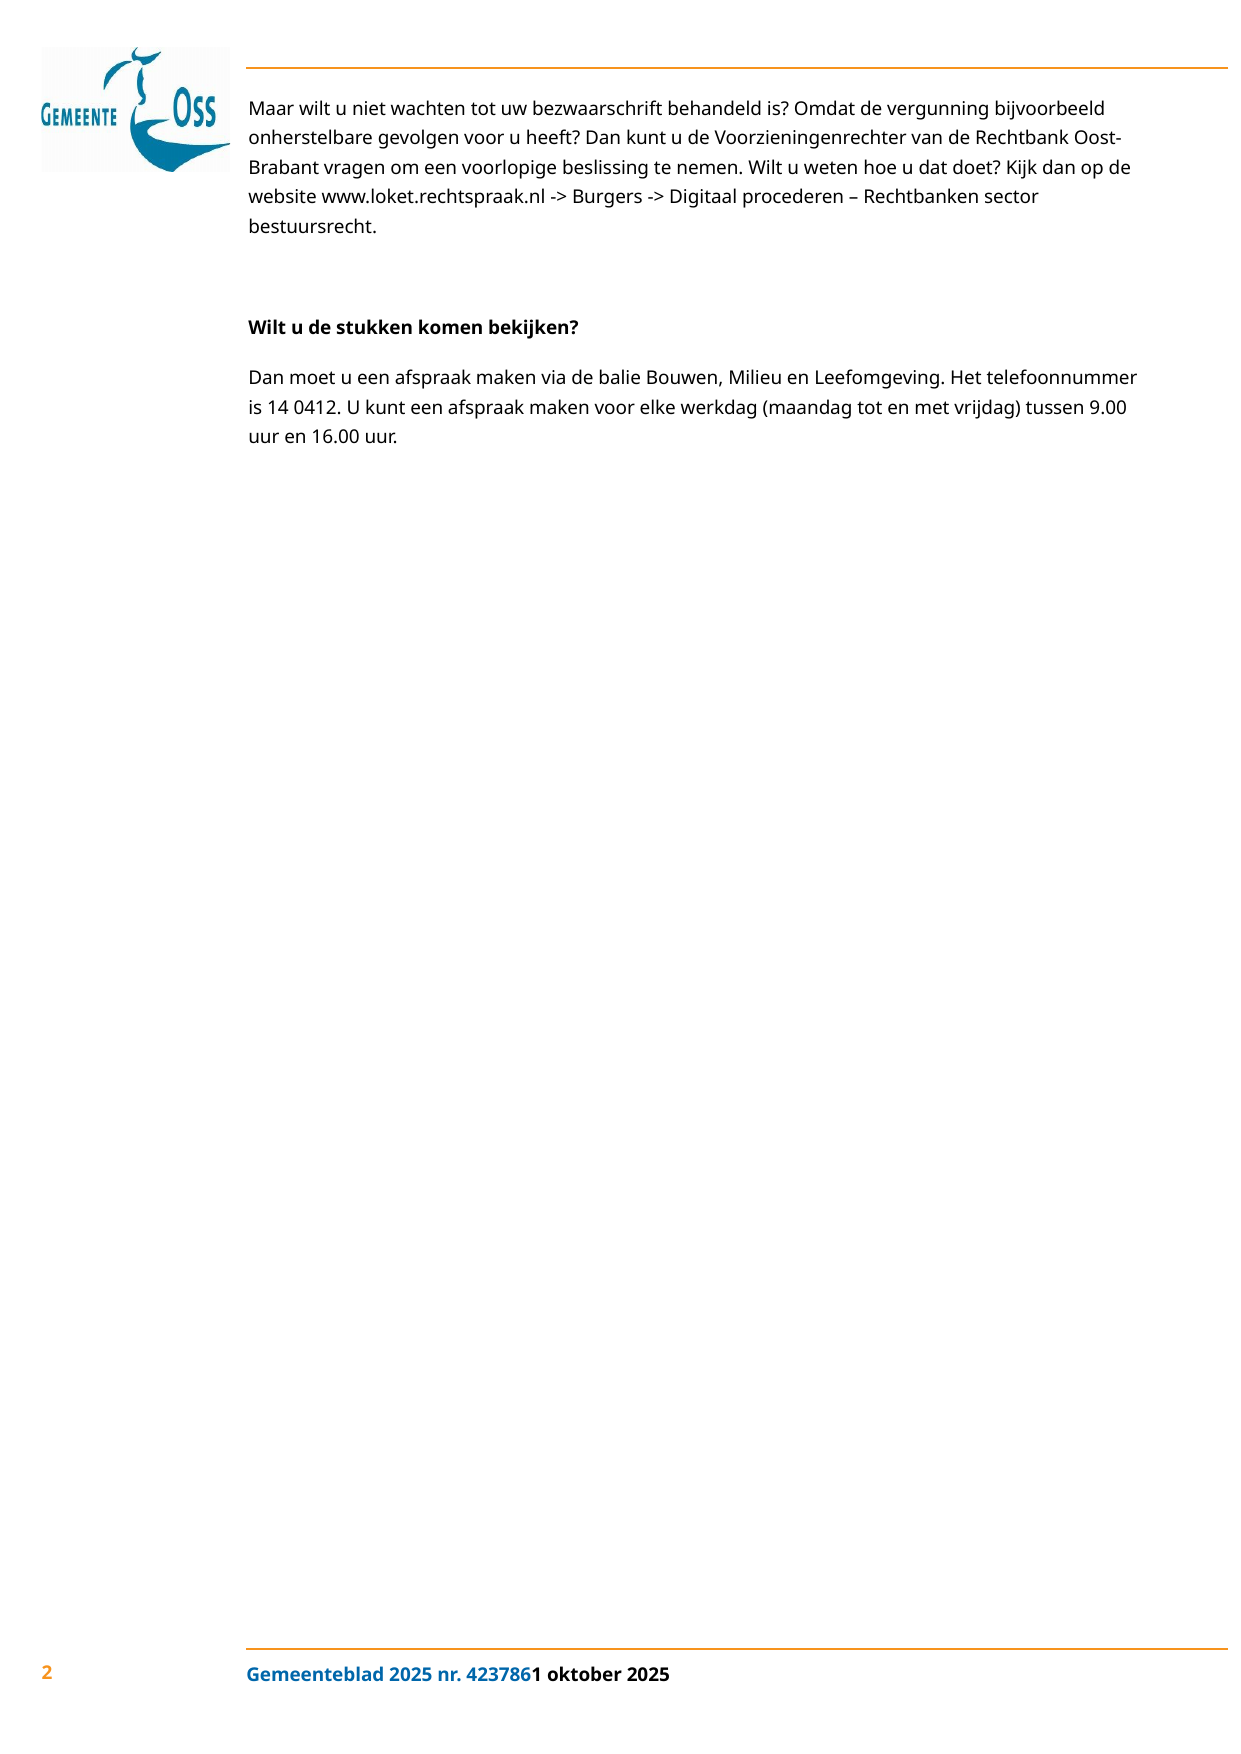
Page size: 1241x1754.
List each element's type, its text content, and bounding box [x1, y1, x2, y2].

text Dan moet u een afspraak maken via de balie Bouwen, Milieu en Leefomgeving. Het telefoonnummer is 14 0412. U kunt een afspraak maken voor elke werkdag (maandag tot en met vrijdag) tussen 9.00 uur en 16.00 uur. [248, 364, 1152, 449]
text Wilt u de stukken komen bekijken? [248, 314, 1152, 340]
text Maar wilt u niet wachten tot uw bezwaarschrift behandeld is? Omdat de vergunning bijvoorbeeld onherstelbare gevolgen voor u heeft? Dan kunt u de Voorzieningenrechter van de Rechtbank Oost-Brabant vragen om een voorlopige beslissing te nemen. Wilt u weten hoe u dat doet? Kijk dan op de website www.loket.rechtspraak.nl -> Burgers -> Digitaal procederen – Rechtbanken sector bestuursrecht. [248, 95, 1152, 239]
picture [41, 47, 231, 172]
